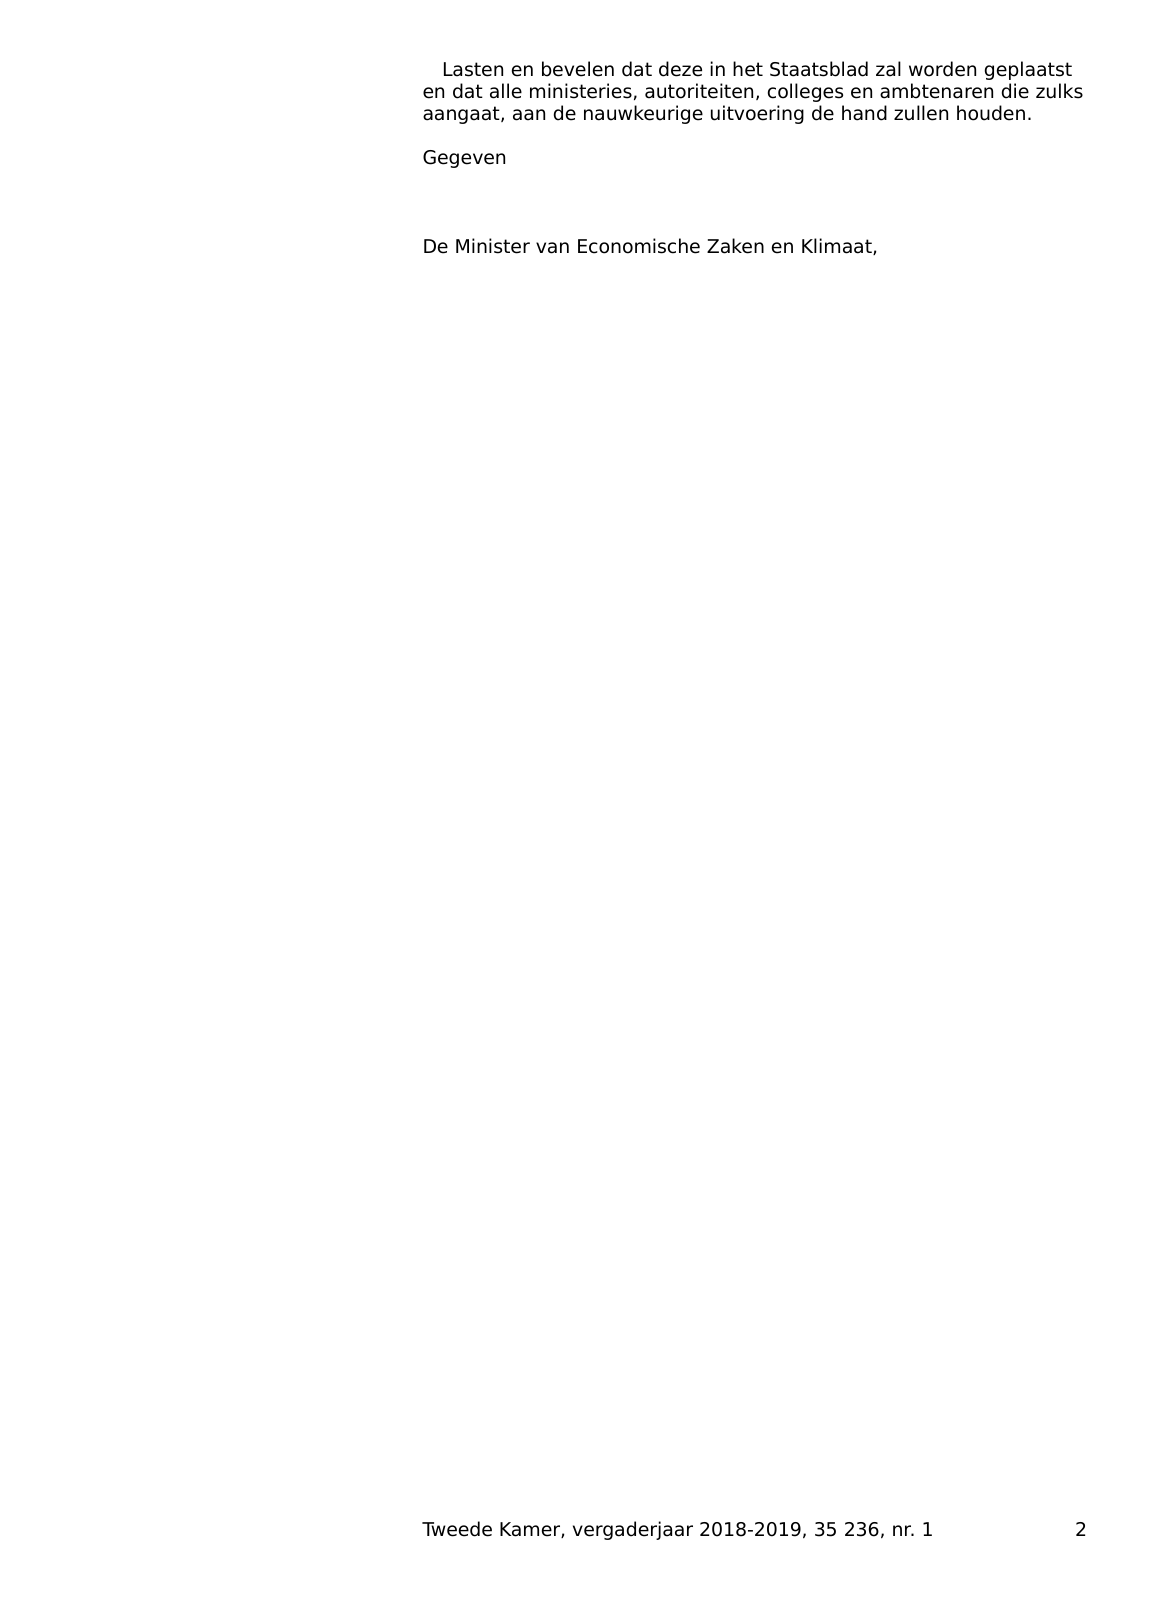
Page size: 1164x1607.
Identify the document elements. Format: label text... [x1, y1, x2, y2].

text Lasten en bevelen dat deze in het Staatsblad zal worden geplaatst en dat alle ministeries, autoriteiten, colleges en ambtenaren die zulks aangaat, aan de nauwkeurige uitvoering de hand zullen houden. [422, 59, 1087, 125]
text De Minister van Economische Zaken en Klimaat, [422, 236, 1087, 258]
text Gegeven [422, 147, 1087, 169]
